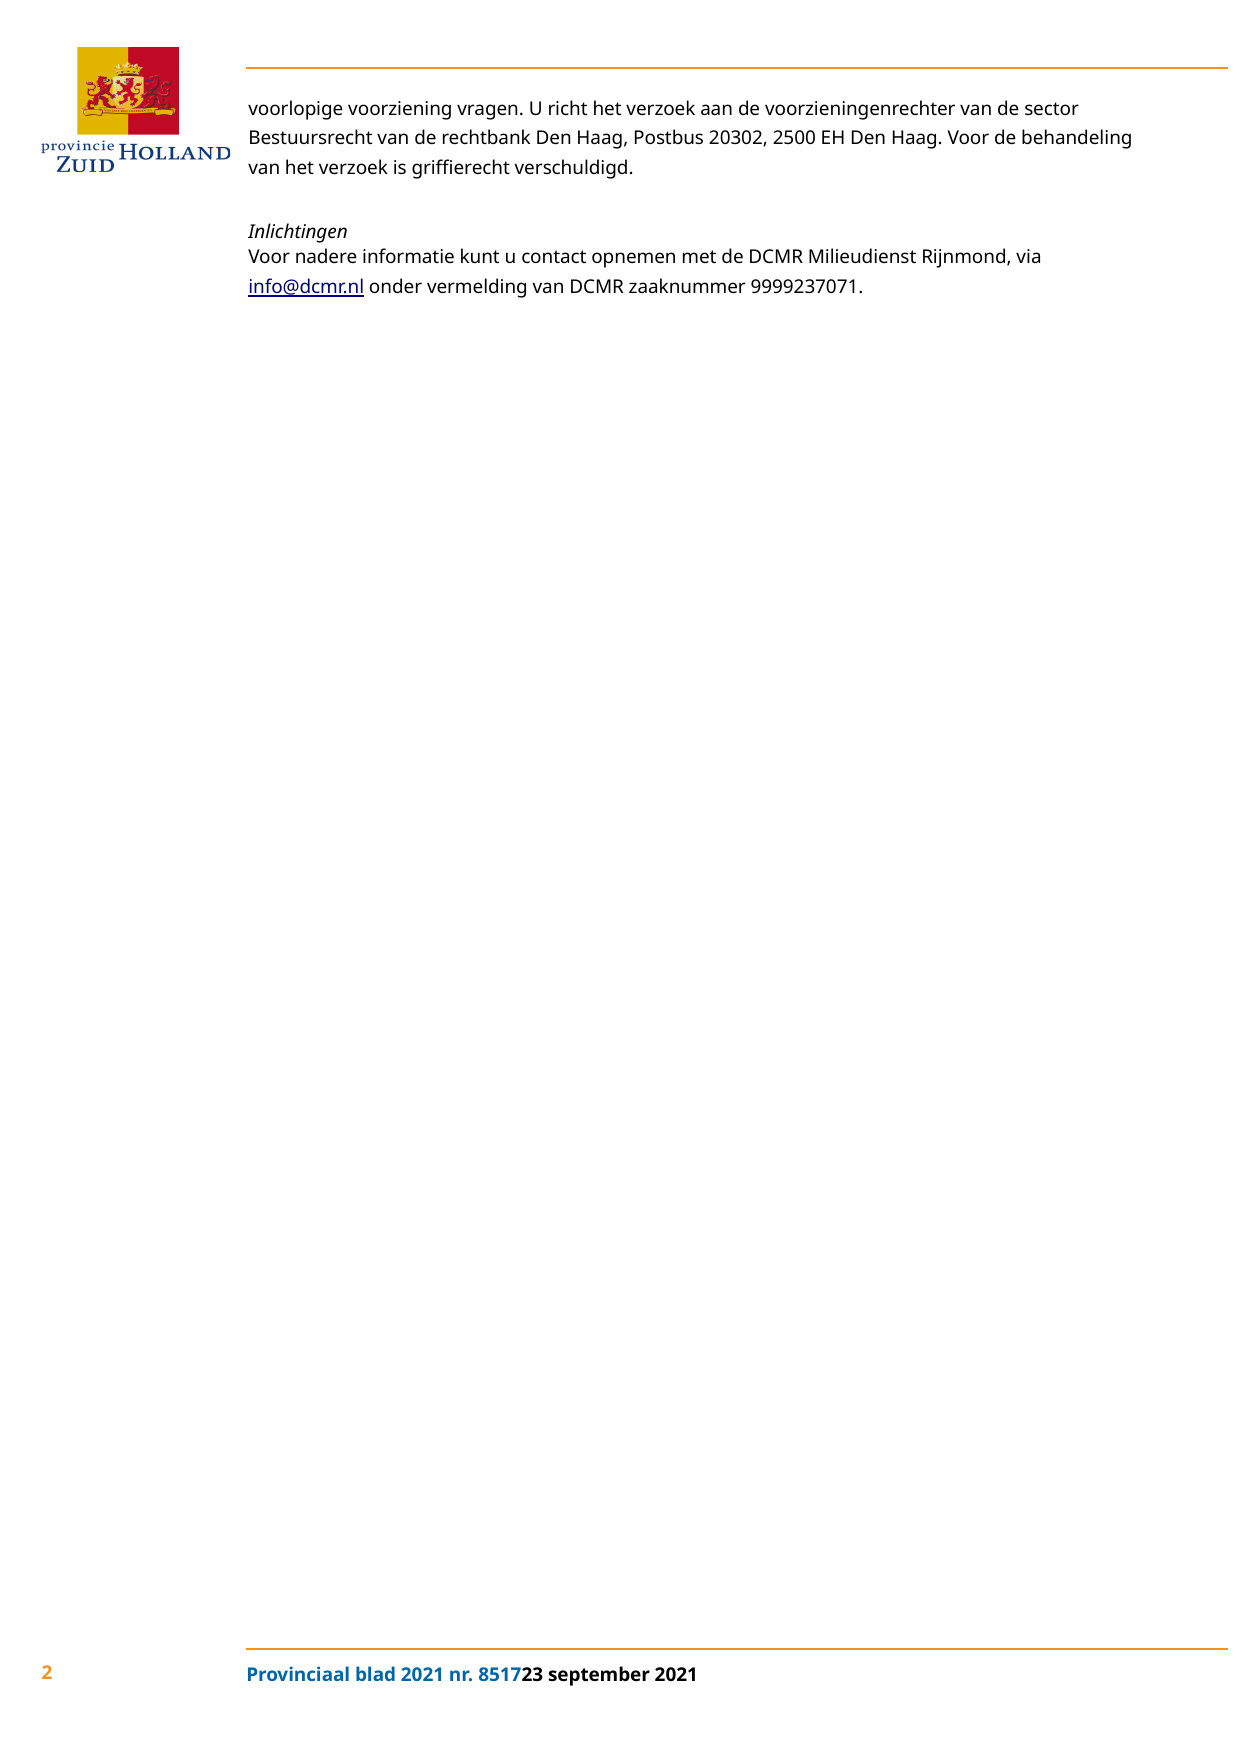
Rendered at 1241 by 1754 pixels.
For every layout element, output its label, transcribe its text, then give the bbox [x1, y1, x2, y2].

text Inlichtingen [248, 218, 1152, 244]
picture [41, 47, 231, 172]
text voorlopige voorziening vragen. U richt het verzoek aan de voorzieningenrechter van de sector Bestuursrecht van de rechtbank Den Haag, Postbus 20302, 2500 EH Den Haag. Voor de behandeling van het verzoek is griffierecht verschuldigd. [248, 95, 1152, 180]
text Voor nadere informatie kunt u contact opnemen met de DCMR Milieudienst Rijnmond, via info@dcmr.nl onder vermelding van DCMR zaaknummer 9999237071. [248, 244, 1152, 299]
